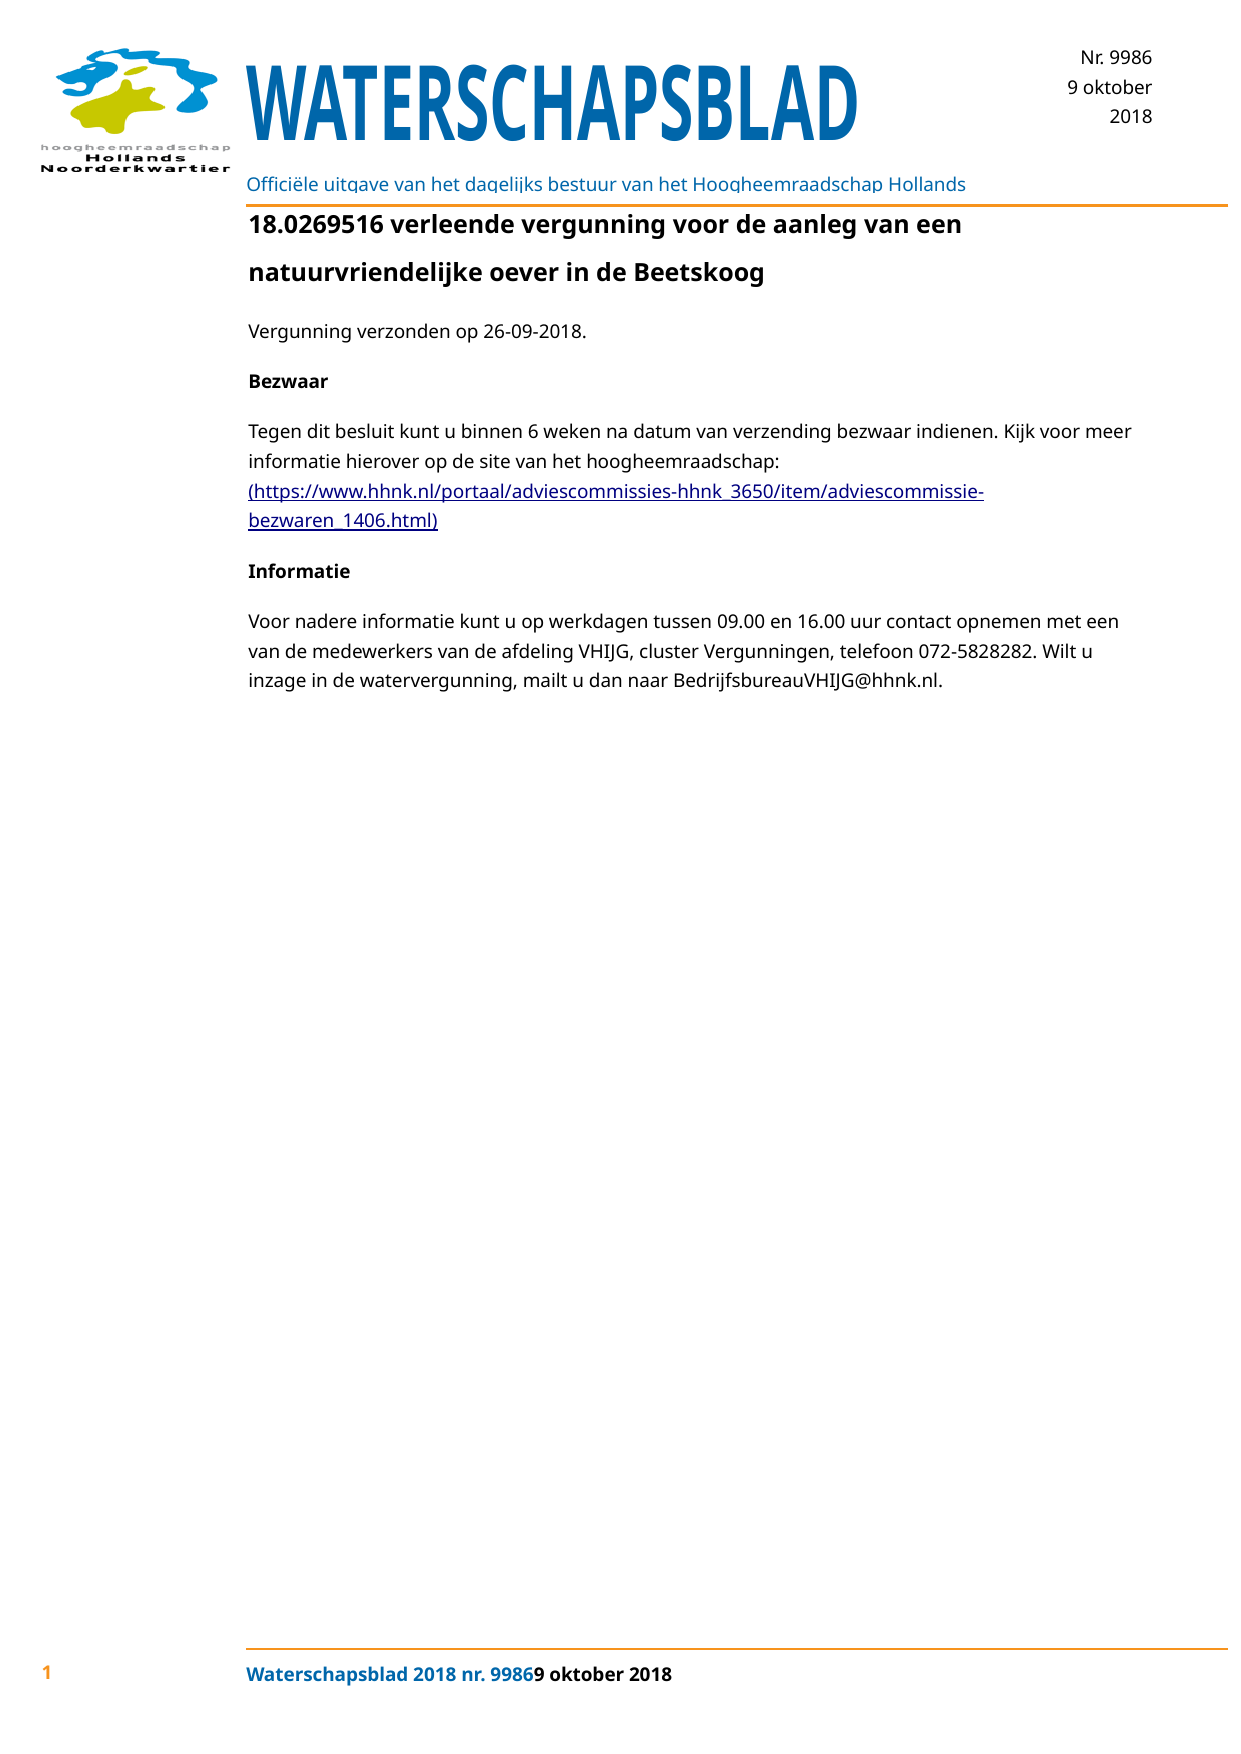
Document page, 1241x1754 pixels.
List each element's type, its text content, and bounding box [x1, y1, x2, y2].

text Voor nadere informatie kunt u op werkdagen tussen 09.00 en 16.00 uur contact opnemen met een van de medewerkers van de afdeling VHIJG, cluster Vergunningen, telefoon 072-5828282. Wilt u inzage in de watervergunning, mailt u dan naar BedrijfsbureauVHIJG@hhnk.nl. [248, 608, 1152, 693]
text Informatie [248, 558, 1152, 584]
text Bezwaar [248, 368, 1152, 394]
text 18.0269516 verleende vergunning voor de aanleg van een natuurvriendelijke oever in de Beetskoog [248, 207, 1152, 288]
picture [41, 47, 231, 172]
text Tegen dit besluit kunt u binnen 6 weken na datum van verzending bezwaar indienen. Kijk voor meer informatie hierover op de site van het hoogheemraadschap: (https://www.hhnk.nl/portaal/adviescommissies-hhnk_3650/item/adviescommissie-bezwaren_1406.html) [248, 419, 1152, 533]
text Vergunning verzonden op 26-09-2018. [248, 318, 1152, 344]
